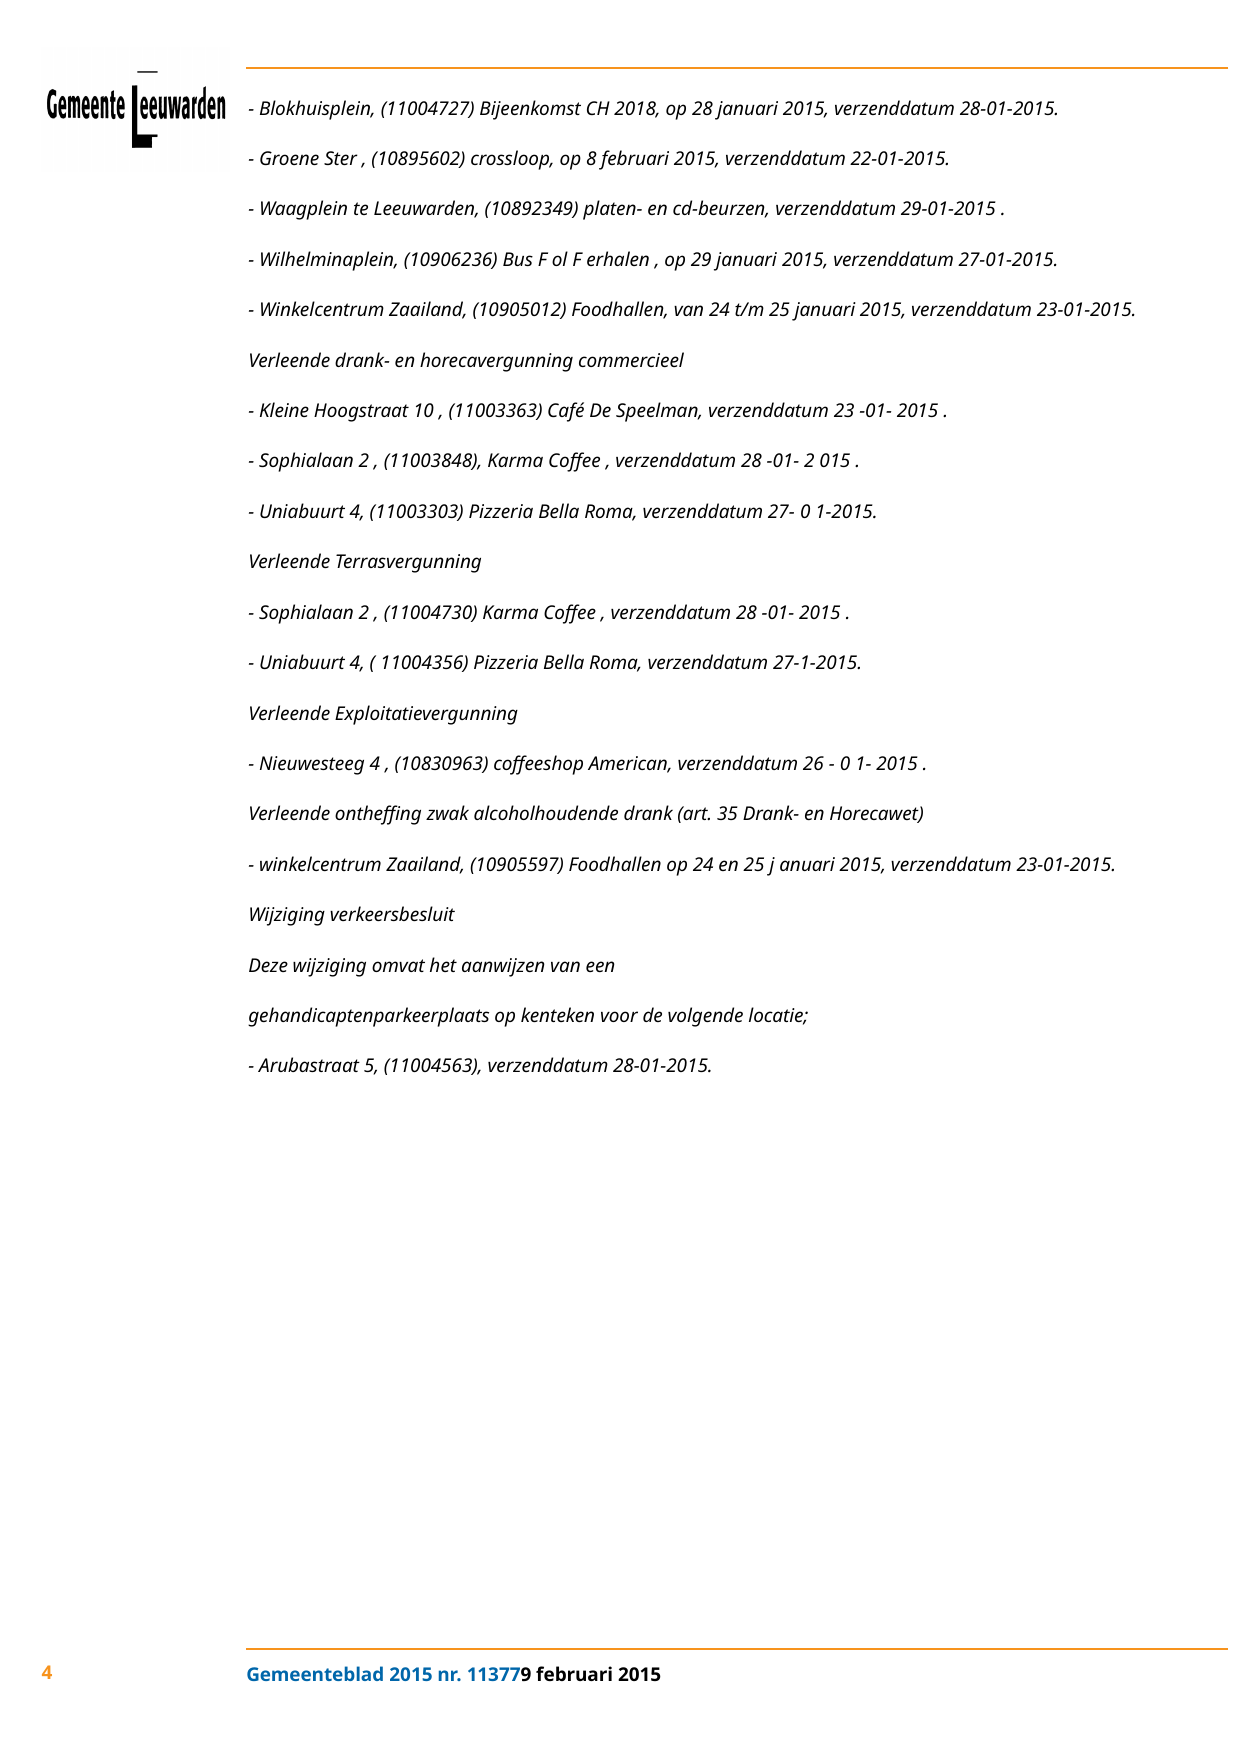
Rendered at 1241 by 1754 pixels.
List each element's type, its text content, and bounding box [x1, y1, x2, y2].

text gehandicaptenparkeerplaats op kenteken voor de volgende locatie; [248, 1002, 1152, 1028]
text - Wilhelminaplein, (10906236) Bus F ol F erhalen , op 29 januari 2015, verzenddatum 27-01-2015. [248, 246, 1152, 272]
text Deze wijziging omvat het aanwijzen van een [248, 952, 1152, 978]
text - Nieuwesteeg 4 , (10830963) coffeeshop American, verzenddatum 26 - 0 1- 2015 . [248, 750, 1152, 776]
text Verleende ontheffing zwak alcoholhoudende drank (art. 35 Drank- en Horecawet) [248, 801, 1152, 826]
text - Blokhuisplein, (11004727) Bijeenkomst CH 2018, op 28 januari 2015, verzenddatum 28-01-2015. [248, 95, 1152, 121]
text - Kleine Hoogstraat 10 , (11003363) Café De Speelman, verzenddatum 23 -01- 2015 . [248, 397, 1152, 423]
text - Groene Ster , (10895602) crossloop, op 8 februari 2015, verzenddatum 22-01-2015. [248, 145, 1152, 171]
text Verleende Exploitatievergunning [248, 700, 1152, 726]
text Wijziging verkeersbesluit [248, 901, 1152, 927]
text - Uniabuurt 4, ( 11004356) Pizzeria Bella Roma, verzenddatum 27-1-2015. [248, 649, 1152, 675]
text - Waagplein te Leeuwarden, (10892349) platen- en cd-beurzen, verzenddatum 29-01-2015 . [248, 196, 1152, 221]
text - Arubastraat 5, (11004563), verzenddatum 28-01-2015. [248, 1053, 1152, 1078]
text - Winkelcentrum Zaailand, (10905012) Foodhallen, van 24 t/m 25 januari 2015, verzenddatum 23-01-2015. [248, 296, 1152, 322]
picture [41, 47, 231, 172]
text Verleende drank- en horecavergunning commercieel [248, 347, 1152, 373]
text - Sophialaan 2 , (11003848), Karma Coffee , verzenddatum 28 -01- 2 015 . [248, 448, 1152, 473]
text - Uniabuurt 4, (11003303) Pizzeria Bella Roma, verzenddatum 27- 0 1-2015. [248, 498, 1152, 524]
text - Sophialaan 2 , (11004730) Karma Coffee , verzenddatum 28 -01- 2015 . [248, 599, 1152, 625]
text - winkelcentrum Zaailand, (10905597) Foodhallen op 24 en 25 j anuari 2015, verzenddatum 23-01-2015. [248, 851, 1152, 877]
text Verleende Terrasvergunning [248, 548, 1152, 574]
